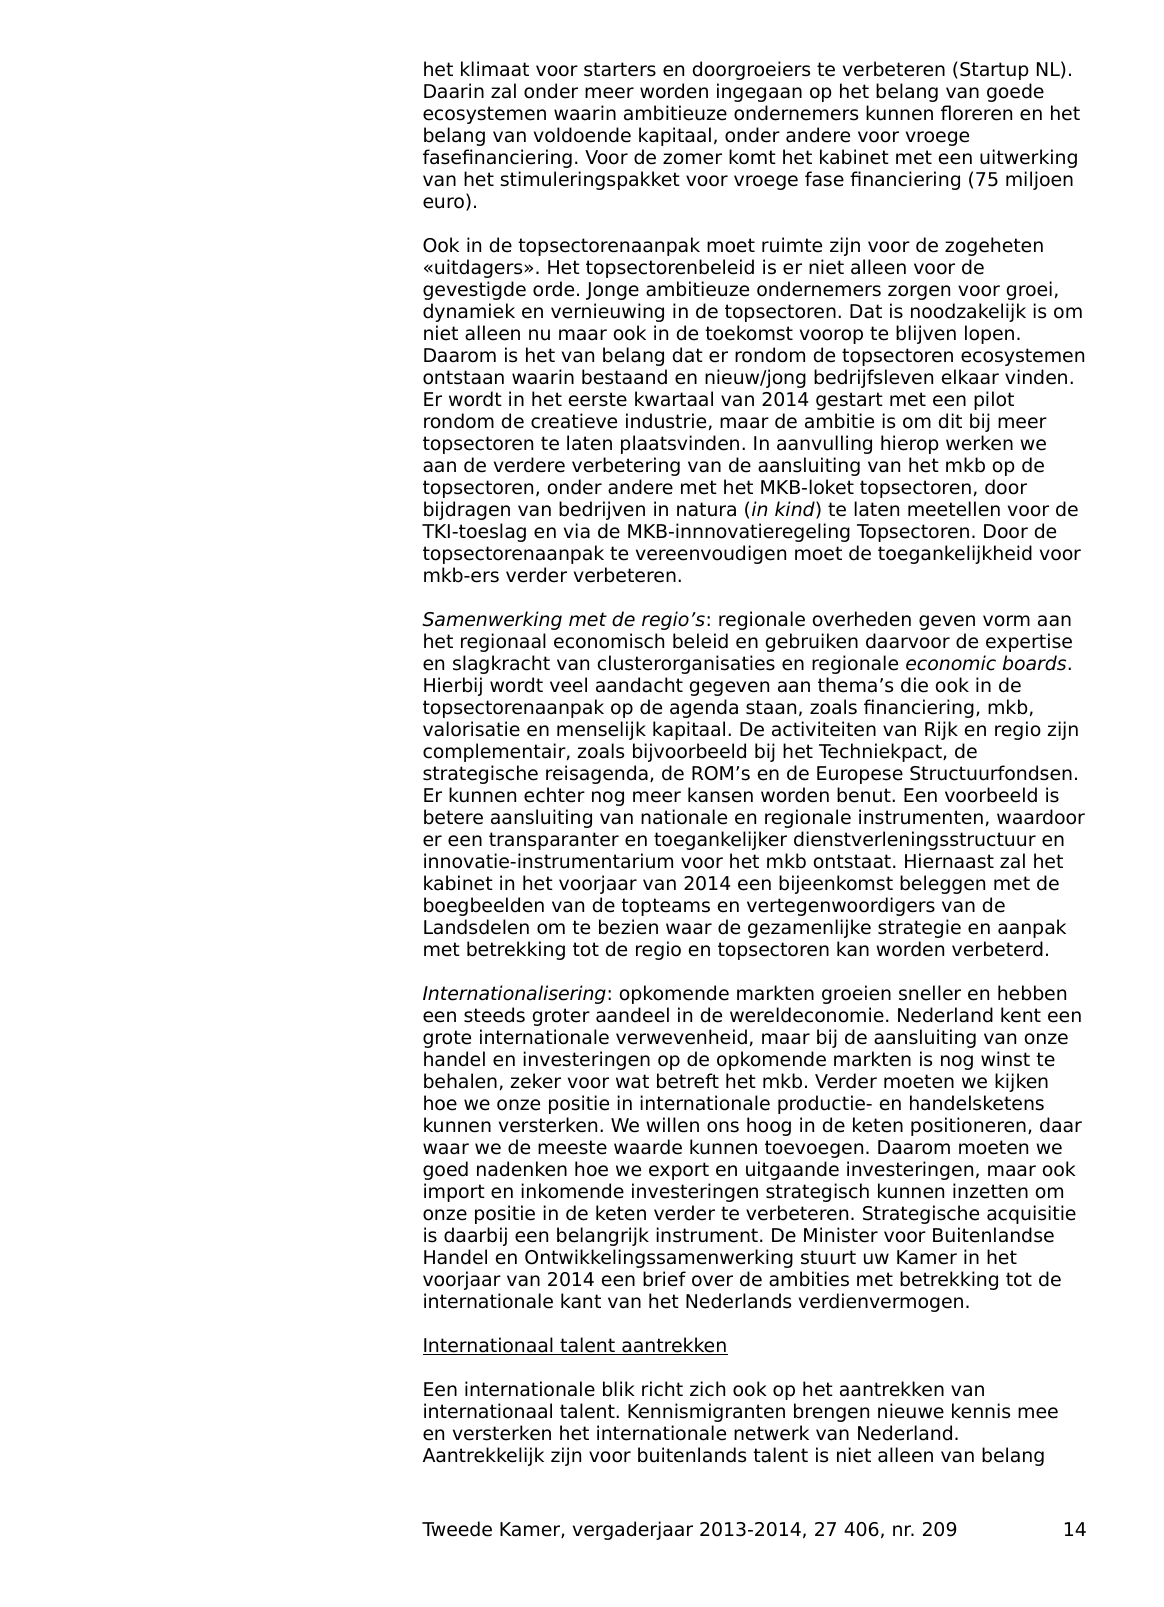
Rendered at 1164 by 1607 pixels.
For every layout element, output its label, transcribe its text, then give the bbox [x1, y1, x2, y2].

text Ook in de topsectorenaanpak moet ruimte zijn voor de zogeheten «uitdagers». Het topsectorenbeleid is er niet alleen voor de gevestigde orde. Jonge ambitieuze ondernemers zorgen voor groei, dynamiek en vernieuwing in de topsectoren. Dat is noodzakelijk is om niet alleen nu maar ook in de toekomst voorop te blijven lopen. Daarom is het van belang dat er rondom de topsectoren ecosystemen ontstaan waarin bestaand en nieuw/jong bedrijfsleven elkaar vinden. Er wordt in het eerste kwartaal van 2014 gestart met een pilot rondom de creatieve industrie, maar de ambitie is om dit bij meer topsectoren te laten plaatsvinden. In aanvulling hierop werken we aan de verdere verbetering van de aansluiting van het mkb op de topsectoren, onder andere met het MKB-loket topsectoren, door bijdragen van bedrijven in natura (in kind) te laten meetellen voor de TKI-toeslag en via de MKB-innnovatieregeling Topsectoren. Door de topsectorenaanpak te vereenvoudigen moet de toegankelijkheid voor mkb-ers verder verbeteren. [422, 235, 1087, 587]
text Internationalisering: opkomende markten groeien sneller en hebben een steeds groter aandeel in de wereldeconomie. Nederland kent een grote internationale verwevenheid, maar bij de aansluiting van onze handel en investeringen op de opkomende markten is nog winst te behalen, zeker voor wat betreft het mkb. Verder moeten we kijken hoe we onze positie in internationale productie- en handelsketens kunnen versterken. We willen ons hoog in de keten positioneren, daar waar we de meeste waarde kunnen toevoegen. Daarom moeten we goed nadenken hoe we export en uitgaande investeringen, maar ook import en inkomende investeringen strategisch kunnen inzetten om onze positie in de keten verder te verbeteren. Strategische acquisitie is daarbij een belangrijk instrument. De Minister voor Buitenlandse Handel en Ontwikkelingssamenwerking stuurt uw Kamer in het voorjaar van 2014 een brief over de ambities met betrekking tot de internationale kant van het Nederlands verdienvermogen. [422, 983, 1087, 1312]
text het klimaat voor starters en doorgroeiers te verbeteren (Startup NL). Daarin zal onder meer worden ingegaan op het belang van goede ecosystemen waarin ambitieuze ondernemers kunnen floreren en het belang van voldoende kapitaal, onder andere voor vroege fasefinanciering. Voor de zomer komt het kabinet met een uitwerking van het stimuleringspakket voor vroege fase financiering (75 miljoen euro). [422, 59, 1087, 213]
text Samenwerking met de regio’s: regionale overheden geven vorm aan het regionaal economisch beleid en gebruiken daarvoor de expertise en slagkracht van clusterorganisaties en regionale economic boards. Hierbij wordt veel aandacht gegeven aan thema’s die ook in de topsectorenaanpak op de agenda staan, zoals financiering, mkb, valorisatie en menselijk kapitaal. De activiteiten van Rijk en regio zijn complementair, zoals bijvoorbeeld bij het Techniekpact, de strategische reisagenda, de ROM’s en de Europese Structuurfondsen. Er kunnen echter nog meer kansen worden benut. Een voorbeeld is betere aansluiting van nationale en regionale instrumenten, waardoor er een transparanter en toegankelijker dienstverleningsstructuur en innovatie-instrumentarium voor het mkb ontstaat. Hiernaast zal het kabinet in het voorjaar van 2014 een bijeenkomst beleggen met de boegbeelden van de topteams en vertegenwoordigers van de Landsdelen om te bezien waar de gezamenlijke strategie en aanpak met betrekking tot de regio en topsectoren kan worden verbeterd. [422, 609, 1087, 961]
text Een internationale blik richt zich ook op het aantrekken van internationaal talent. Kennismigranten brengen nieuwe kennis mee en versterken het internationale netwerk van Nederland. Aantrekkelijk zijn voor buitenlands talent is niet alleen van belang [422, 1379, 1087, 1467]
subtitle Internationaal talent aantrekken [422, 1335, 1087, 1357]
